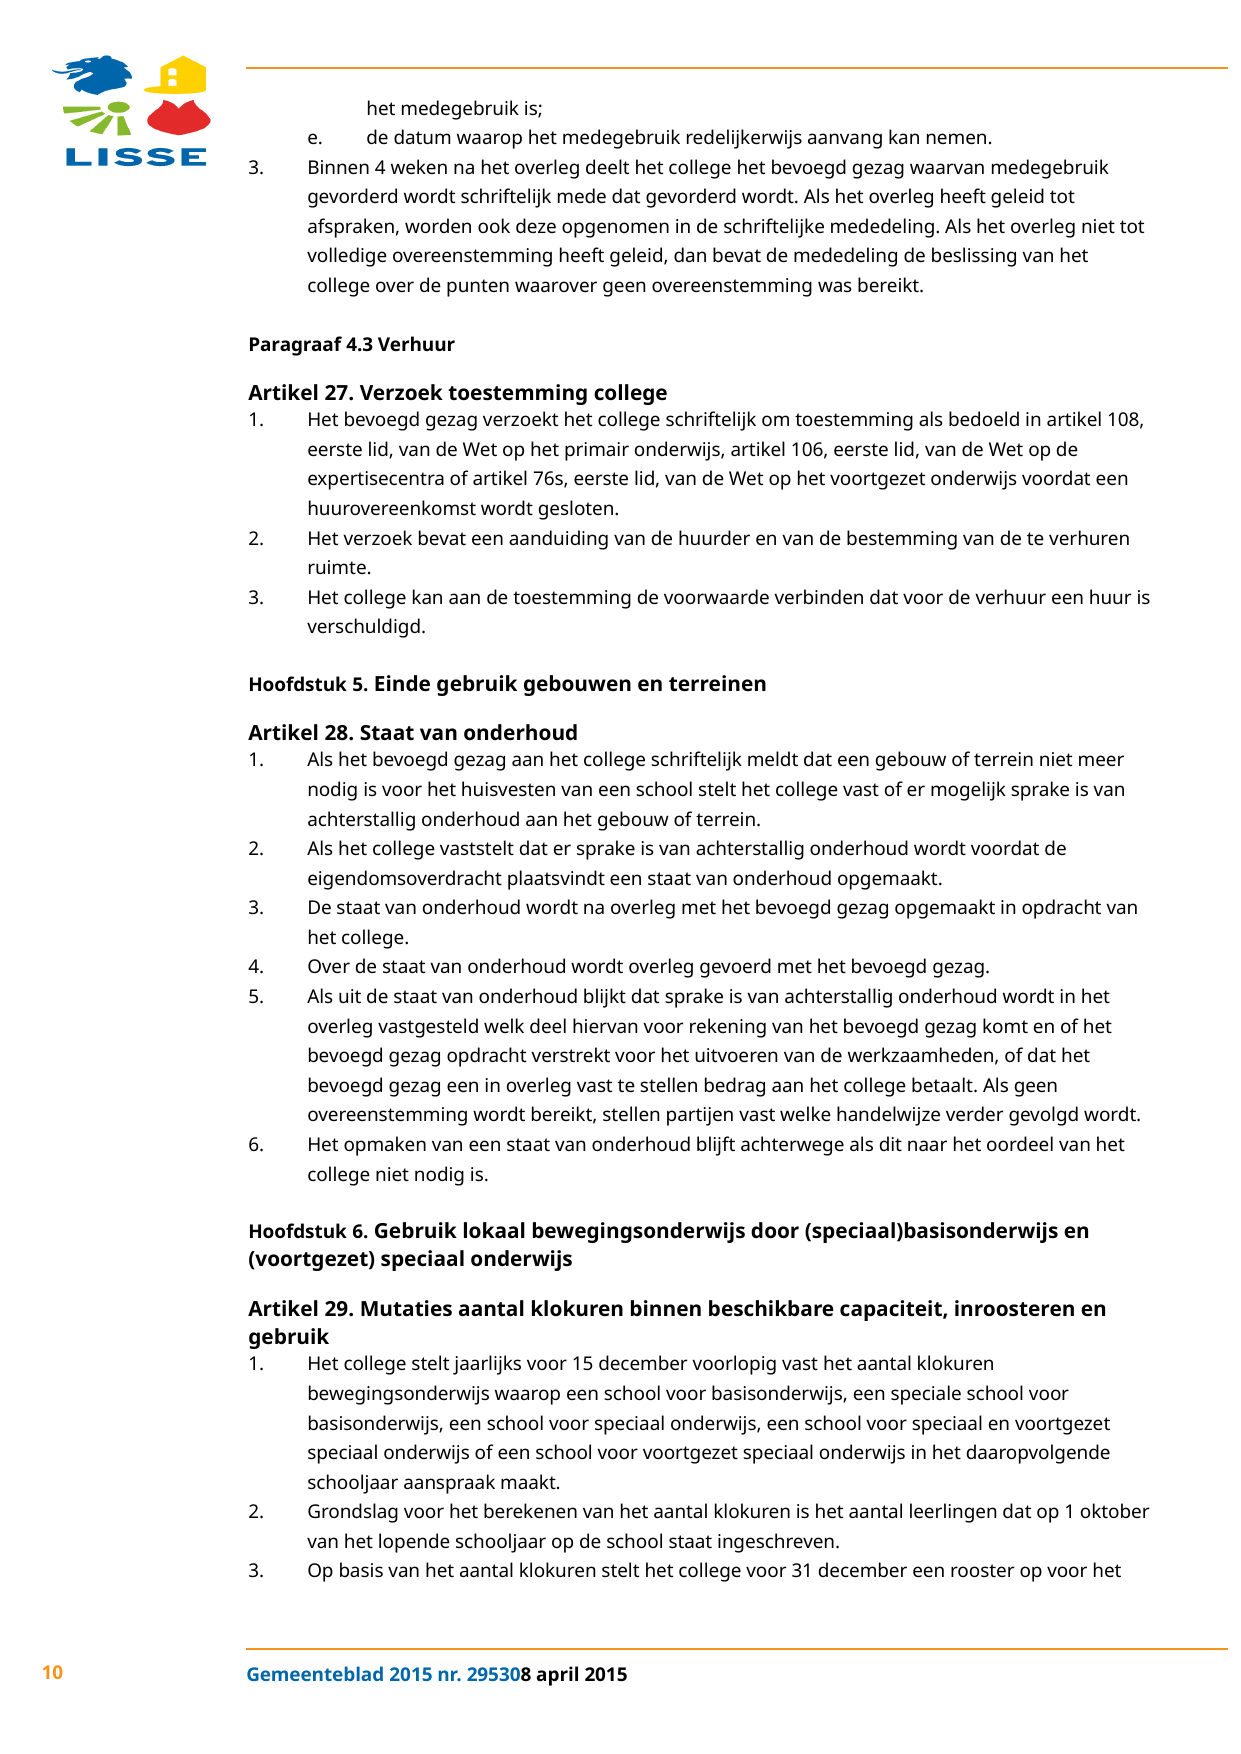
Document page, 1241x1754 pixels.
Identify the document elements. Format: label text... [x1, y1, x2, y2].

text Artikel 27. Verzoek toestemming college [248, 378, 1152, 406]
list de datum waarop het medegebruik redelijkerwijs aanvang kan nemen. [307, 124, 1152, 150]
list Als het college vaststelt dat er sprake is van achterstallig onderhoud wordt voordat de eigendomsoverdracht plaatsvindt een staat van onderhoud opgemaakt. [248, 835, 1152, 891]
list Grondslag voor het berekenen van het aantal klokuren is het aantal leerlingen dat op 1 oktober van het lopende schooljaar op de school staat ingeschreven. [248, 1498, 1152, 1554]
list De staat van onderhoud wordt na overleg met het bevoegd gezag opgemaakt in opdracht van het college. [248, 894, 1152, 950]
list Over de staat van onderhoud wordt overleg gevoerd met het bevoegd gezag. [248, 954, 1152, 979]
list Op basis van het aantal klokuren stelt het college voor 31 december een rooster op voor het [248, 1558, 1152, 1583]
list Het college kan aan de toestemming de voorwaarde verbinden dat voor de verhuur een huur is verschuldigd. [248, 584, 1152, 639]
text Paragraaf 4.3 Verhuur [248, 331, 1152, 357]
list Het opmaken van een staat van onderhoud blijft achterwege als dit naar het oordeel van het college niet nodig is. [248, 1131, 1152, 1186]
list Als uit de staat van onderhoud blijkt dat sprake is van achterstallig onderhoud wordt in het overleg vastgesteld welk deel hiervan voor rekening van het bevoegd gezag komt en of het bevoegd gezag opdracht verstrekt voor het uitvoeren van de werkzaamheden, of dat het bevoegd gezag een in overleg vast te stellen bedrag aan het college betaalt. Als geen overeenstemming wordt bereikt, stellen partijen vast welke handelwijze verder gevolgd wordt. [248, 983, 1152, 1127]
text Artikel 29. Mutaties aantal klokuren binnen beschikbare capaciteit, inroosteren en gebruik [248, 1294, 1152, 1351]
list Het bevoegd gezag verzoekt het college schriftelijk om toestemming als bedoeld in artikel 108, eerste lid, van de Wet op het primair onderwijs, artikel 106, eerste lid, van de Wet op de expertisecentra of artikel 76s, eerste lid, van de Wet op het voortgezet onderwijs voordat een huurovereenkomst wordt gesloten. [248, 406, 1152, 521]
list Binnen 4 weken na het overleg deelt het college het bevoegd gezag waarvan medegebruik gevorderd wordt schriftelijk mede dat gevorderd wordt. Als het overleg heeft geleid tot afspraken, worden ook deze opgenomen in de schriftelijke mededeling. Als het overleg niet tot volledige overeenstemming heeft geleid, dan bevat de mededeling de beslissing van het college over de punten waarover geen overeenstemming was bereikt. [248, 154, 1152, 298]
text Hoofdstuk 6. Gebruik lokaal bewegingsonderwijs door (speciaal)basisonderwijs en (voortgezet) speciaal onderwijs [248, 1216, 1152, 1273]
list Het college stelt jaarlijks voor 15 december voorlopig vast het aantal klokuren bewegingsonderwijs waarop een school voor basisonderwijs, een speciale school voor basisonderwijs, een school voor speciaal onderwijs, een school voor speciaal en voortgezet speciaal onderwijs of een school voor voortgezet speciaal onderwijs in het daaropvolgende schooljaar aanspraak maakt. [248, 1351, 1152, 1495]
text Artikel 28. Staat van onderhoud [248, 718, 1152, 747]
text Hoofdstuk 5. Einde gebruik gebouwen en terreinen [248, 669, 1152, 697]
list Als het bevoegd gezag aan het college schriftelijk meldt dat een gebouw of terrein niet meer nodig is voor het huisvesten van een school stelt het college vast of er mogelijk sprake is van achterstallig onderhoud aan het gebouw of terrein. [248, 747, 1152, 831]
list het medegebruik is; [307, 95, 1152, 121]
picture [41, 47, 231, 172]
list Het verzoek bevat een aanduiding van de huurder en van de bestemming van de te verhuren ruimte. [248, 525, 1152, 580]
